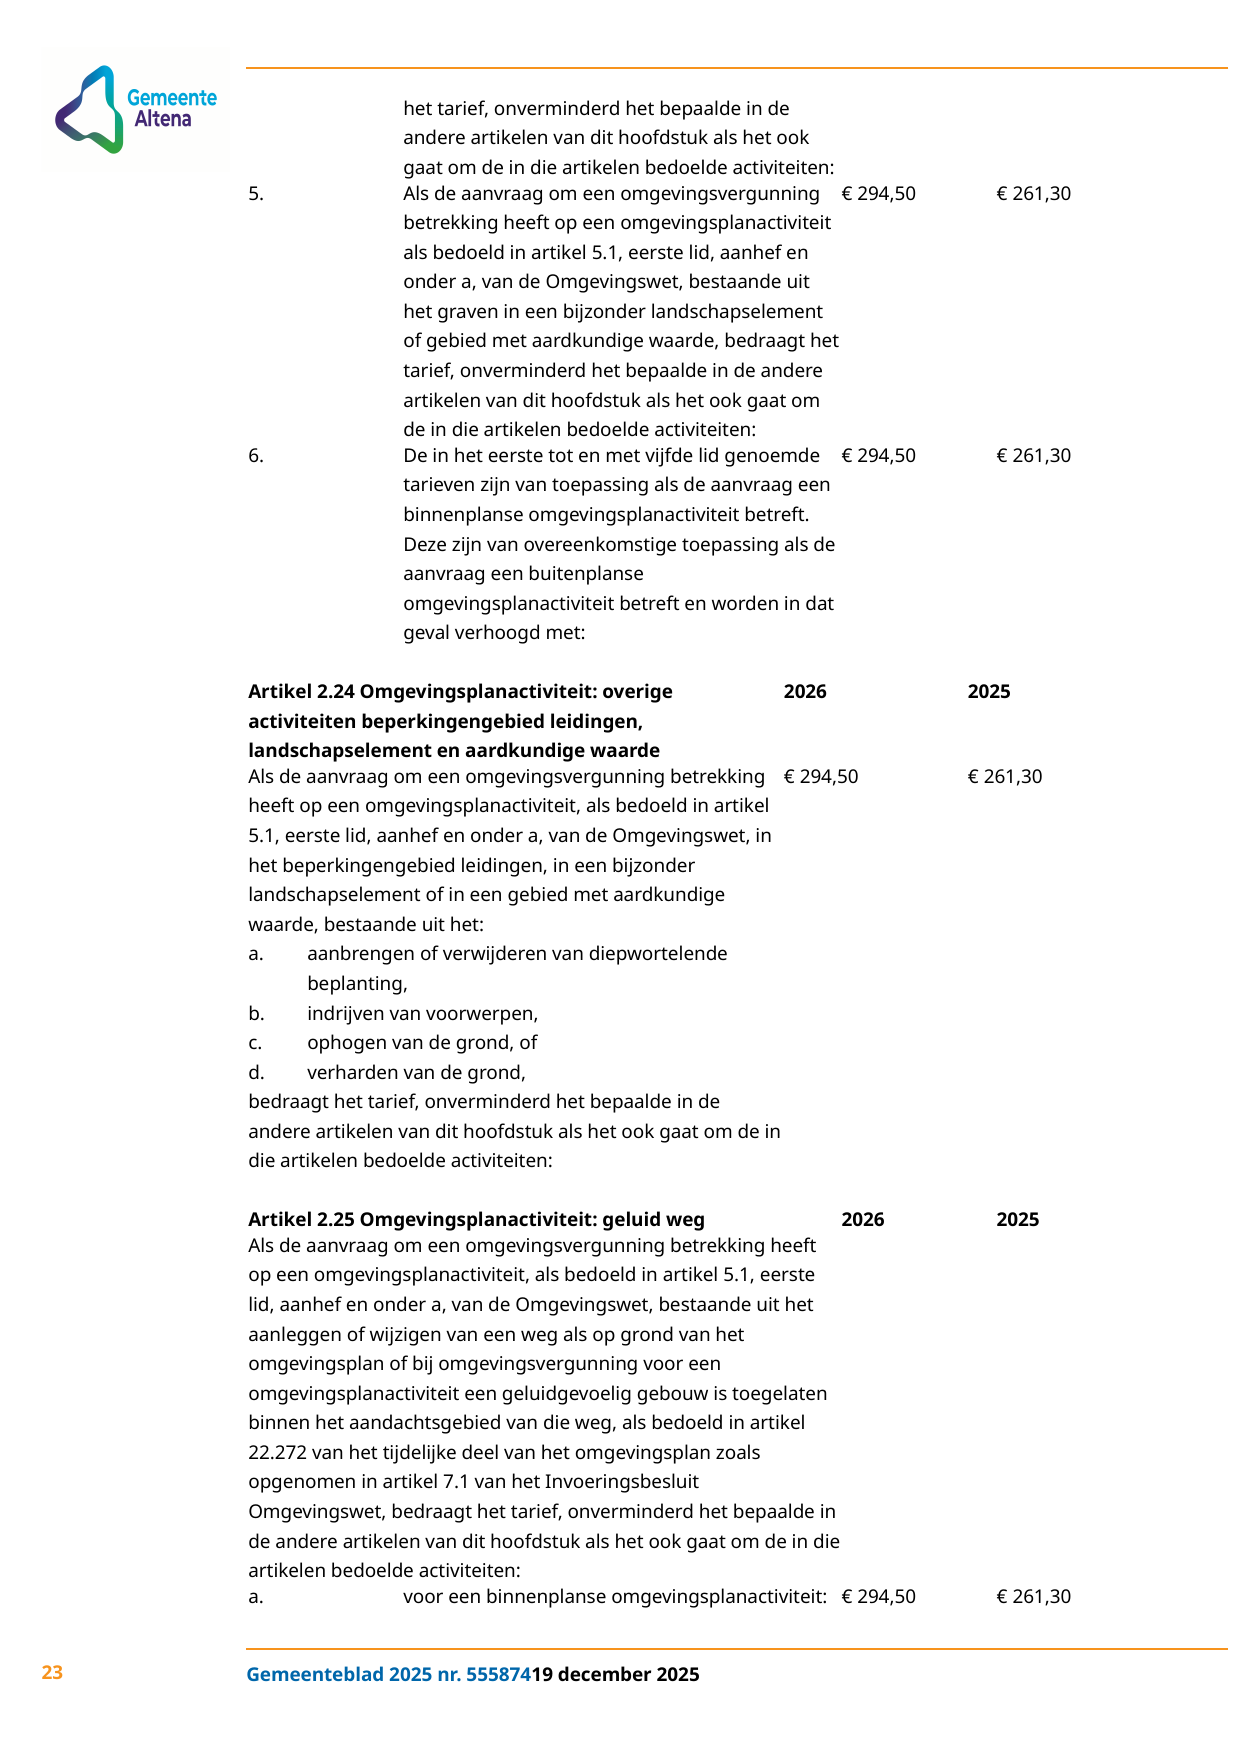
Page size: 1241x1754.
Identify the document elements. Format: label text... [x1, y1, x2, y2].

table_cell [996, 1232, 1152, 1583]
table_header 2026 [841, 1206, 996, 1232]
table_header Artikel 2.24 Omgevingsplanactiviteit: overige activiteiten beperkingengebied leidingen, landschapselement en aardkundige waarde [248, 678, 784, 763]
table_cell € 294,50 [841, 180, 996, 442]
table_cell € 294,50 [841, 442, 996, 645]
table_header Artikel 2.25 Omgevingsplanactiviteit: geluid weg [248, 1206, 841, 1232]
table_cell Als de aanvraag om een omgevingsvergunning betrekking heeft op een omgevingsplanactiviteit, als bedoeld in artikel 5.1, eerste lid, aanhef en onder a, van de Omgevingswet, bestaande uit het aanleggen of wijzigen van een weg als op grond van het omgevingsplan of bij omgevingsvergunning voor een omgevingsplanactiviteit een geluidgevoelig gebouw is toegelaten binnen het aandachtsgebied van die weg, als bedoeld in artikel 22.272 van het tijdelijke deel van het omgevingsplan zoals opgenomen in artikel 7.1 van het Invoeringsbesluit Omgevingswet, bedraagt het tarief, onverminderd het bepaalde in de andere artikelen van dit hoofdstuk als het ook gaat om de in die artikelen bedoelde activiteiten: [248, 1232, 841, 1583]
table_header 2026 [784, 678, 968, 763]
table_cell € 261,30 [968, 763, 1152, 1173]
table_cell 5. [248, 180, 403, 442]
table_cell € 294,50 [784, 763, 968, 1173]
table_header 2025 [996, 1206, 1152, 1232]
table_cell € 261,30 [996, 180, 1152, 442]
table_cell [841, 1232, 996, 1583]
table_cell € 261,30 [996, 442, 1152, 645]
table_cell [996, 95, 1152, 180]
table_cell De in het eerste tot en met vijfde lid genoemde tarieven zijn van toepassing als de aanvraag een binnenplanse omgevingsplanactiviteit betreft. Deze zijn van overeenkomstige toepassing als de aanvraag een buitenplanse omgevingsplanactiviteit betreft en worden in dat geval verhoogd met: [403, 442, 841, 645]
picture [41, 47, 231, 172]
table_cell Als de aanvraag om een omgevingsvergunning betrekking heeft op een omgevingsplanactiviteit, als bedoeld in artikel 5.1, eerste lid, aanhef en onder a, van de Omgevingswet, in het beperkingengebied leidingen, in een bijzonder landschapselement of in een gebied met aardkundige waarde, bestaande uit het: aanbrengen of verwijderen van diepwortelende beplanting, indrijven van voorwerpen, ophogen van de grond, of verharden van de grond, bedraagt het tarief, onverminderd het bepaalde in de andere artikelen van dit hoofdstuk als het ook gaat om de in die artikelen bedoelde activiteiten: [248, 763, 784, 1173]
table_cell € 261,30 [996, 1583, 1152, 1609]
table_cell voor een binnenplanse omgevingsplanactiviteit: [403, 1583, 841, 1609]
table_cell a. [248, 1583, 403, 1609]
table_cell het tarief, onverminderd het bepaalde in de andere artikelen van dit hoofdstuk als het ook gaat om de in die artikelen bedoelde activiteiten: [403, 95, 841, 180]
table_cell [248, 95, 403, 180]
table_cell [841, 95, 996, 180]
table_header 2025 [968, 678, 1152, 763]
table_cell Als de aanvraag om een omgevingsvergunning betrekking heeft op een omgevingsplanactiviteit als bedoeld in artikel 5.1, eerste lid, aanhef en onder a, van de Omgevingswet, bestaande uit het graven in een bijzonder landschapselement of gebied met aardkundige waarde, bedraagt het tarief, onverminderd het bepaalde in de andere artikelen van dit hoofdstuk als het ook gaat om de in die artikelen bedoelde activiteiten: [403, 180, 841, 442]
table_cell 6. [248, 442, 403, 645]
table_cell € 294,50 [841, 1583, 996, 1609]
